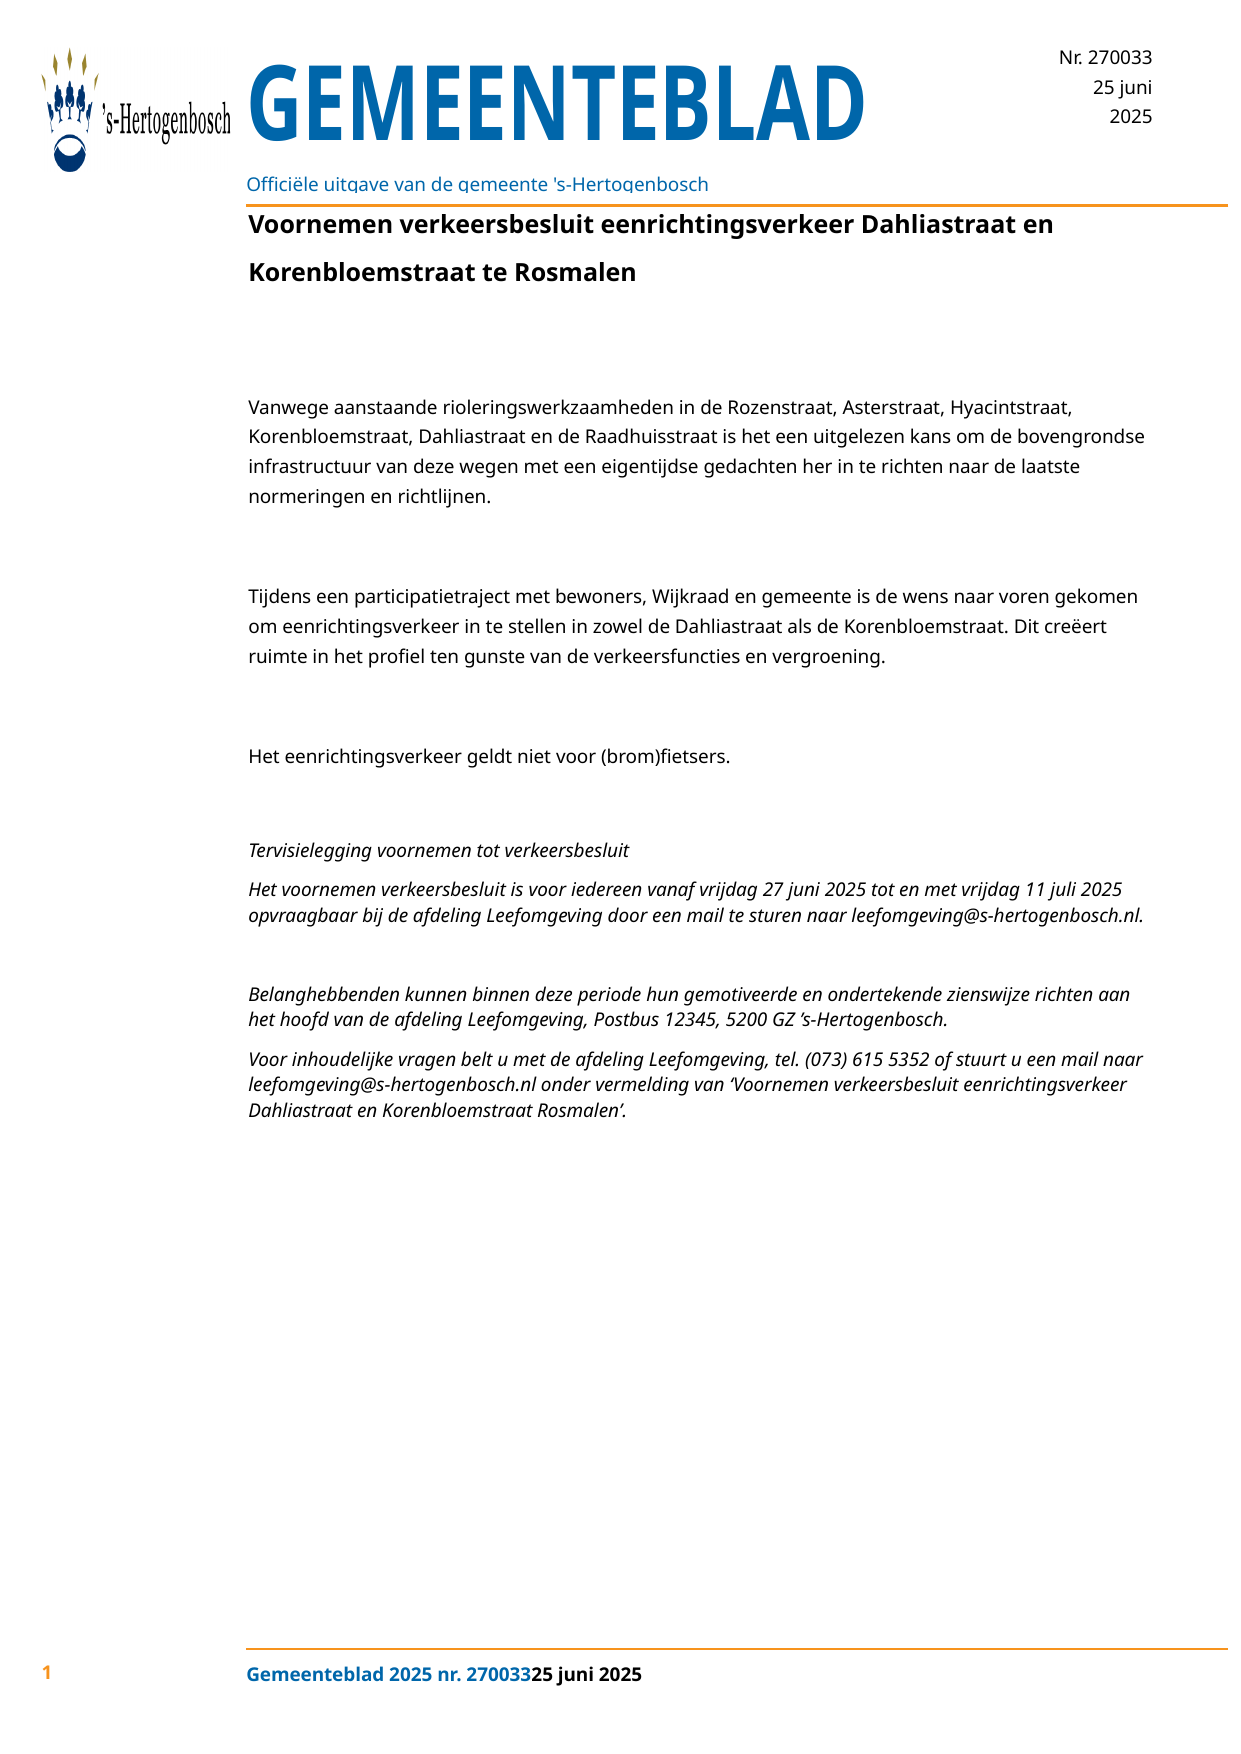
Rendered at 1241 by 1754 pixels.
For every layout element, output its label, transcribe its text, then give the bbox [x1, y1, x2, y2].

picture [41, 47, 231, 172]
text Het voornemen verkeersbesluit is voor iedereen vanaf vrijdag 27 juni 2025 tot en met vrijdag 11 juli 2025 opvraagbaar bij de afdeling Leefomgeving door een mail te sturen naar leefomgeving@s-hertogenbosch.nl. [248, 876, 1152, 928]
text Voor inhoudelijke vragen belt u met de afdeling Leefomgeving, tel. (073) 615 5352 of stuurt u een mail naar leefomgeving@s-hertogenbosch.nl onder vermelding van ‘Voornemen verkeersbesluit eenrichtingsverkeer Dahliastraat en Korenbloemstraat Rosmalen’. [248, 1046, 1152, 1123]
text Voornemen verkeersbesluit eenrichtingsverkeer Dahliastraat en Korenbloemstraat te Rosmalen [248, 207, 1152, 288]
text Tervisielegging voornemen tot verkeersbesluit [248, 837, 1152, 863]
text Tijdens een participatietraject met bewoners, Wijkraad en gemeente is de wens naar voren gekomen om eenrichtingsverkeer in te stellen in zowel de Dahliastraat als de Korenbloemstraat. Dit creëert ruimte in het profiel ten gunste van de verkeersfuncties en vergroening. [248, 584, 1152, 668]
text Het eenrichtingsverkeer geldt niet voor (brom)fietsers. [248, 744, 1152, 769]
text Belanghebbenden kunnen binnen deze periode hun gemotiveerde en ondertekende zienswijze richten aan het hoofd van de afdeling Leefomgeving, Postbus 12345, 5200 GZ ’s-Hertogenbosch. [248, 981, 1152, 1032]
text Vanwege aanstaande rioleringswerkzaamheden in de Rozenstraat, Asterstraat, Hyacintstraat, Korenbloemstraat, Dahliastraat en de Raadhuisstraat is het een uitgelezen kans om de bovengrondse infrastructuur van deze wegen met een eigentijdse gedachten her in te richten naar de laatste normeringen en richtlijnen. [248, 394, 1152, 508]
